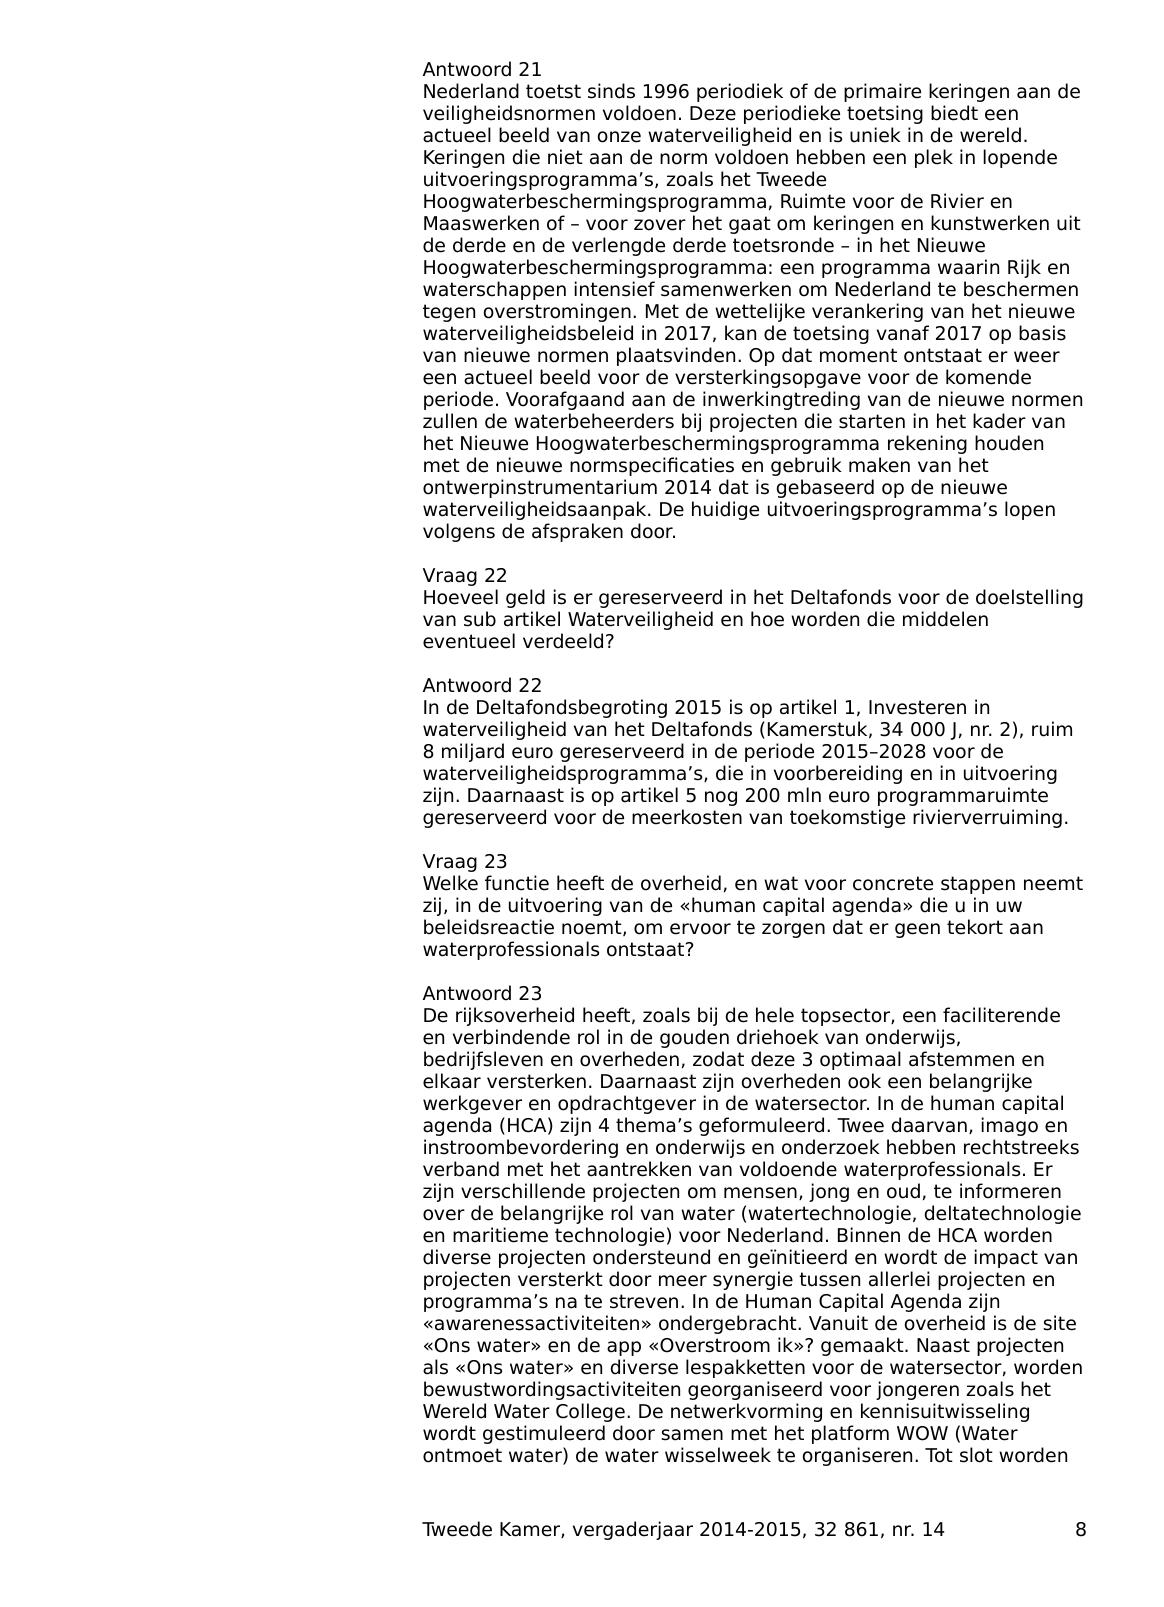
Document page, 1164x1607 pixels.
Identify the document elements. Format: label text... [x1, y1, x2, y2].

text In de Deltafondsbegroting 2015 is op artikel 1, Investeren in waterveiligheid van het Deltafonds (Kamerstuk, 34 000 J, nr. 2), ruim 8 miljard euro gereserveerd in de periode 2015–2028 voor de waterveiligheidsprogramma’s, die in voorbereiding en in uitvoering zijn. Daarnaast is op artikel 5 nog 200 mln euro programmaruimte gereserveerd voor de meerkosten van toekomstige rivierverruiming. [422, 697, 1087, 829]
text Vraag 23 [422, 851, 1087, 873]
text Vraag 22 [422, 565, 1087, 587]
text De rijksoverheid heeft, zoals bij de hele topsector, een faciliterende en verbindende rol in de gouden driehoek van onderwijs, bedrijfsleven en overheden, zodat deze 3 optimaal afstemmen en elkaar versterken. Daarnaast zijn overheden ook een belangrijke werkgever en opdrachtgever in de watersector. In de human capital agenda (HCA) zijn 4 thema’s geformuleerd. Twee daarvan, imago en instroombevordering en onderwijs en onderzoek hebben rechtstreeks verband met het aantrekken van voldoende waterprofessionals. Er zijn verschillende projecten om mensen, jong en oud, te informeren over de belangrijke rol van water (watertechnologie, deltatechnologie en maritieme technologie) voor Nederland. Binnen de HCA worden diverse projecten ondersteund en geïnitieerd en wordt de impact van projecten versterkt door meer synergie tussen allerlei projecten en programma’s na te streven. In de Human Capital Agenda zijn «awarenessactiviteiten» ondergebracht. Vanuit de overheid is de site «Ons water» en de app «Overstroom ik»? gemaakt. Naast projecten als «Ons water» en diverse lespakketten voor de watersector, worden bewustwordingsactiviteiten georganiseerd voor jongeren zoals het Wereld Water College. De netwerkvorming en kennisuitwisseling wordt gestimuleerd door samen met het platform WOW (Water ontmoet water) de water wisselweek te organiseren. Tot slot worden [422, 1005, 1087, 1467]
text Antwoord 23 [422, 983, 1087, 1005]
text Nederland toetst sinds 1996 periodiek of de primaire keringen aan de veiligheidsnormen voldoen. Deze periodieke toetsing biedt een actueel beeld van onze waterveiligheid en is uniek in de wereld. Keringen die niet aan de norm voldoen hebben een plek in lopende uitvoeringsprogramma’s, zoals het Tweede Hoogwaterbeschermingsprogramma, Ruimte voor de Rivier en Maaswerken of – voor zover het gaat om keringen en kunstwerken uit de derde en de verlengde derde toetsronde – in het Nieuwe Hoogwaterbeschermingsprogramma: een programma waarin Rijk en waterschappen intensief samenwerken om Nederland te beschermen tegen overstromingen. Met de wettelijke verankering van het nieuwe waterveiligheidsbeleid in 2017, kan de toetsing vanaf 2017 op basis van nieuwe normen plaatsvinden. Op dat moment ontstaat er weer een actueel beeld voor de versterkingsopgave voor de komende periode. Voorafgaand aan de inwerkingtreding van de nieuwe normen zullen de waterbeheerders bij projecten die starten in het kader van het Nieuwe Hoogwaterbeschermingsprogramma rekening houden met de nieuwe normspecificaties en gebruik maken van het ontwerpinstrumentarium 2014 dat is gebaseerd op de nieuwe waterveiligheidsaanpak. De huidige uitvoeringsprogramma’s lopen volgens de afspraken door. [422, 81, 1087, 543]
text Antwoord 21 [422, 59, 1087, 81]
text Welke functie heeft de overheid, en wat voor concrete stappen neemt zij, in de uitvoering van de «human capital agenda» die u in uw beleidsreactie noemt, om ervoor te zorgen dat er geen tekort aan waterprofessionals ontstaat? [422, 873, 1087, 961]
text Hoeveel geld is er gereserveerd in het Deltafonds voor de doelstelling van sub artikel Waterveiligheid en hoe worden die middelen eventueel verdeeld? [422, 587, 1087, 653]
text Antwoord 22 [422, 675, 1087, 697]
